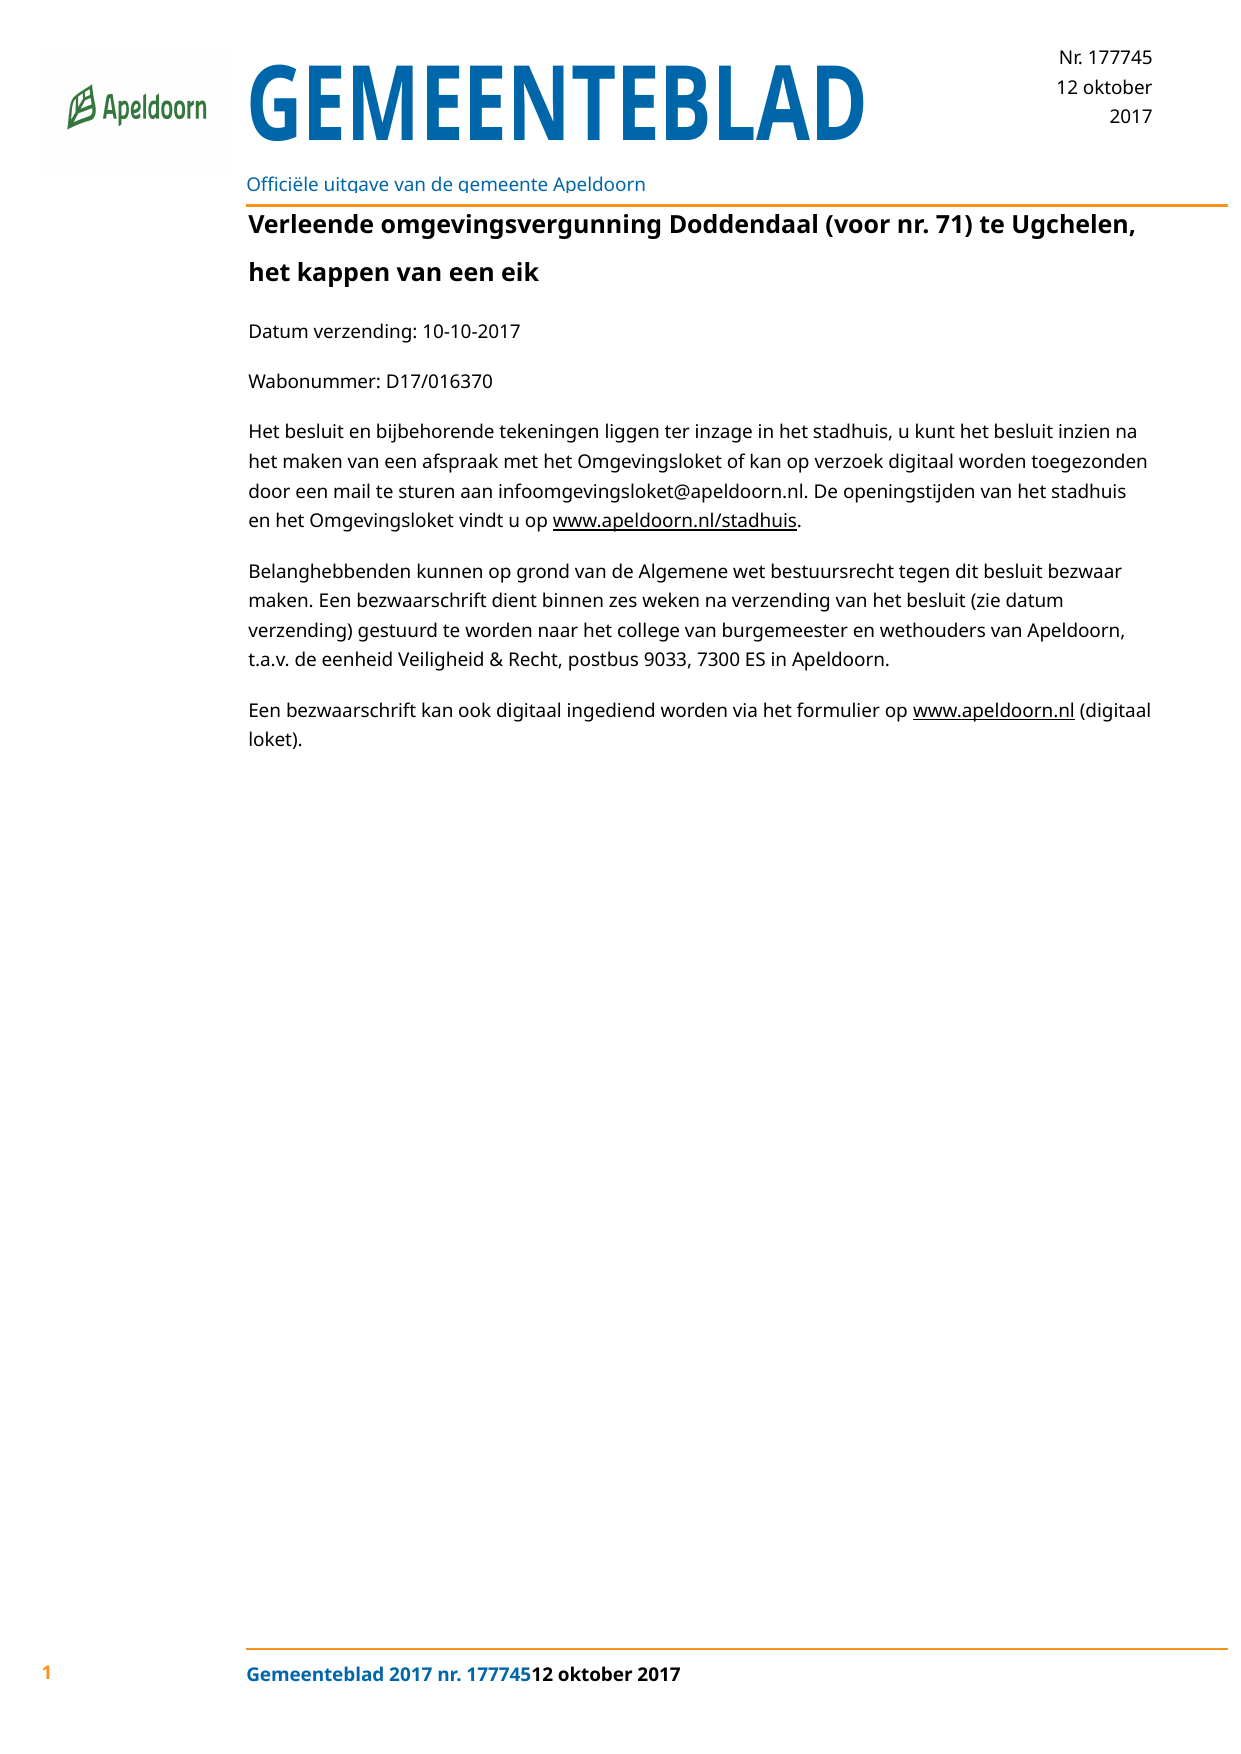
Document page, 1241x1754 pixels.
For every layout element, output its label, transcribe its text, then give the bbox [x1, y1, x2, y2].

text Belanghebbenden kunnen op grond van de Algemene wet bestuursrecht tegen dit besluit bezwaar maken. Een bezwaarschrift dient binnen zes weken na verzending van het besluit (zie datum verzending) gestuurd te worden naar het college van burgemeester en wethouders van Apeldoorn, t.a.v. de eenheid Veiligheid & Recht, postbus 9033, 7300 ES in Apeldoorn. [248, 558, 1152, 672]
picture [41, 47, 231, 172]
text Een bezwaarschrift kan ook digitaal ingediend worden via het formulier op www.apeldoorn.nl (digitaal loket). [248, 697, 1152, 752]
text Wabonummer: D17/016370 [248, 368, 1152, 394]
text Datum verzending: 10-10-2017 [248, 318, 1152, 344]
text Het besluit en bijbehorende tekeningen liggen ter inzage in het stadhuis, u kunt het besluit inzien na het maken van een afspraak met het Omgevingsloket of kan op verzoek digitaal worden toegezonden door een mail te sturen aan infoomgevingsloket@apeldoorn.nl. De openingstijden van het stadhuis en het Omgevingsloket vindt u op www.apeldoorn.nl/stadhuis. [248, 419, 1152, 533]
text Verleende omgevingsvergunning Doddendaal (voor nr. 71) te Ugchelen, het kappen van een eik [248, 207, 1152, 288]
